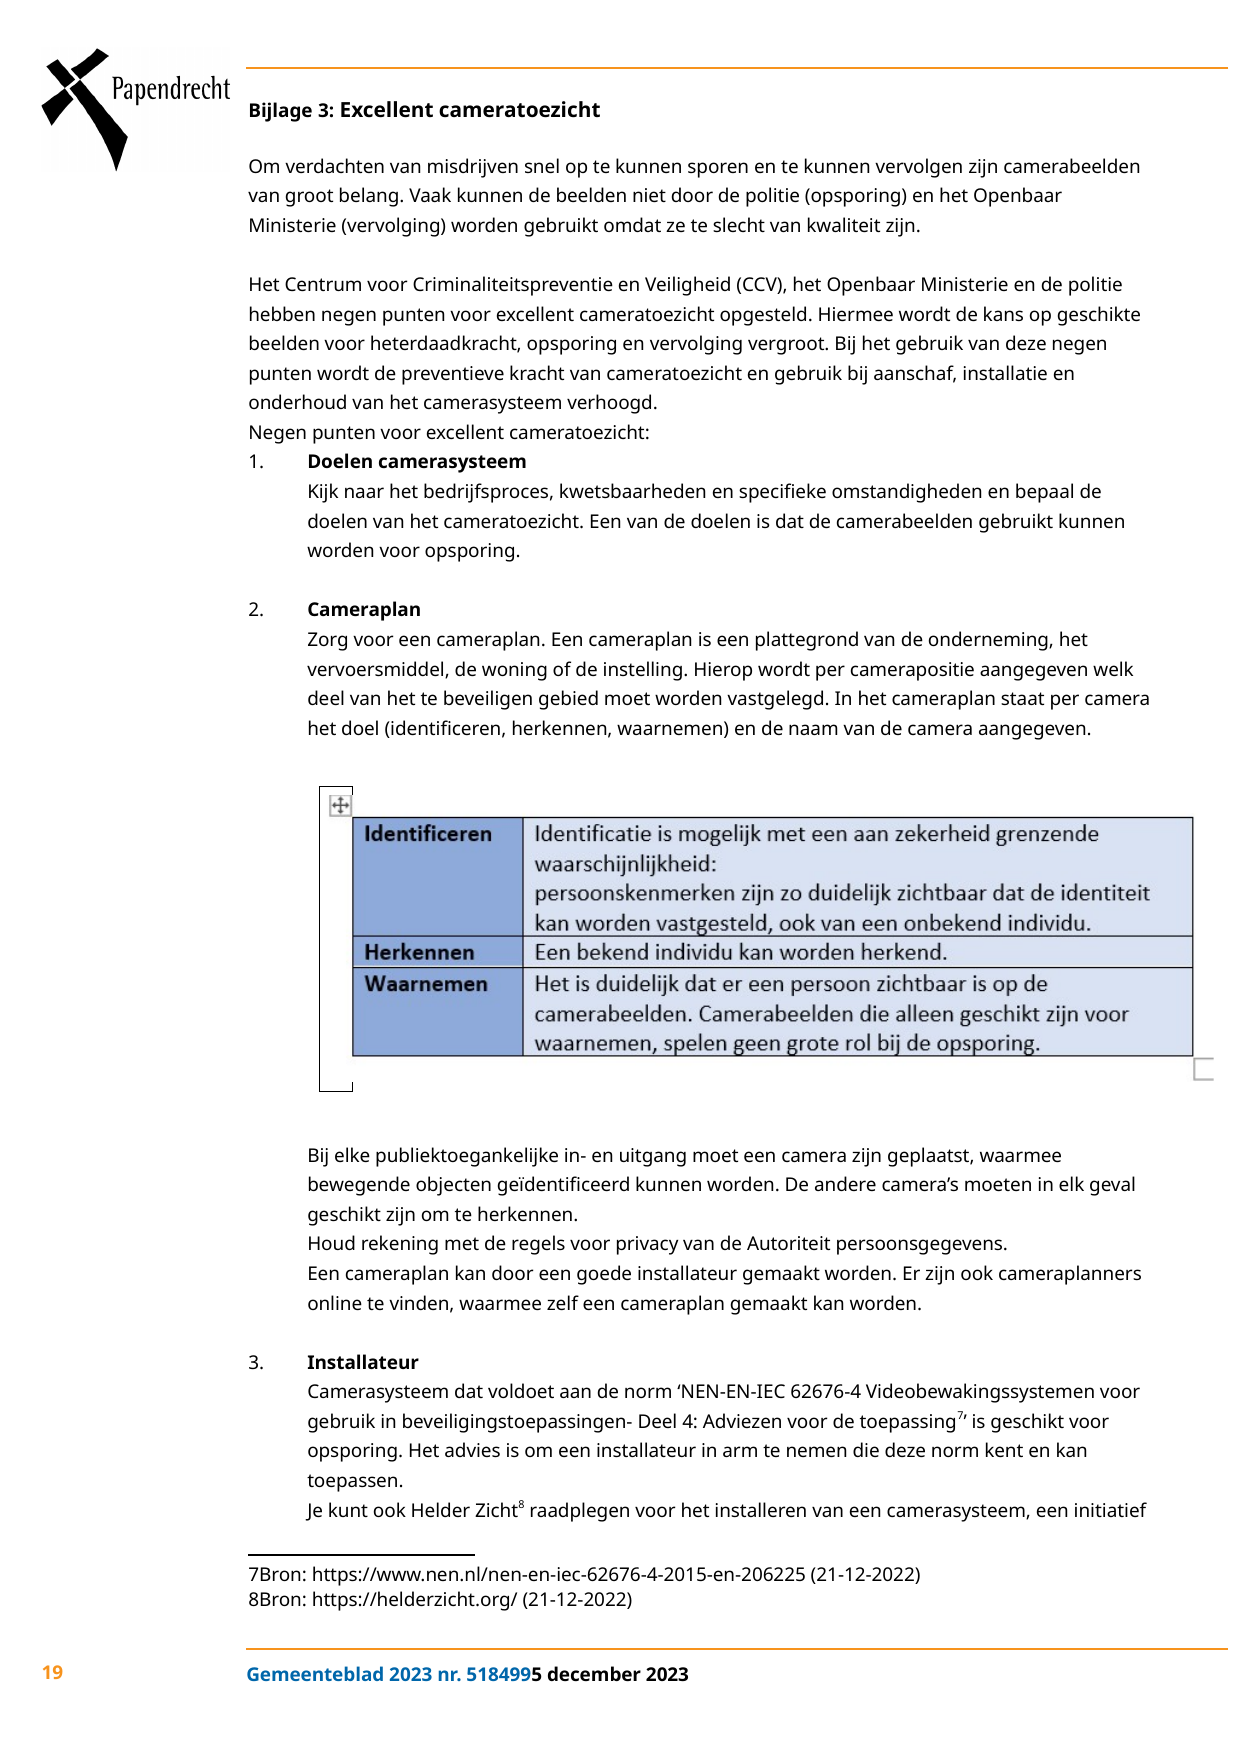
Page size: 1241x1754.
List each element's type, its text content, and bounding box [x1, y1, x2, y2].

list Cameraplan [248, 597, 1152, 622]
picture [327, 795, 1214, 1082]
text Het Centrum voor Criminaliteitspreventie en Veiligheid (CCV), het Openbaar Ministerie en de politie hebben negen punten voor excellent cameratoezicht opgesteld. Hiermee wordt de kans op geschikte beelden voor heterdaadkracht, opsporing en vervolging vergroot. Bij het gebruik van deze negen punten wordt de preventieve kracht van cameratoezicht en gebruik bij aanschaf, installatie en onderhoud van het camerasysteem verhoogd. [248, 271, 1152, 415]
text Om verdachten van misdrijven snel op te kunnen sporen en te kunnen vervolgen zijn camerabeelden van groot belang. Vaak kunnen de beelden niet door de politie (opsporing) en het Openbaar Ministerie (vervolging) worden gebruikt omdat ze te slecht van kwaliteit zijn. [248, 153, 1152, 238]
list Installateur [248, 1349, 1152, 1375]
picture [41, 47, 231, 172]
list Je kunt ook Helder Zicht raadplegen voor het installeren van een camerasysteem, een initiatief [248, 1497, 1152, 1523]
list Een cameraplan kan door een goede installateur gemaakt worden. Er zijn ook cameraplanners online te vinden, waarmee zelf een cameraplan gemaakt kan worden. [248, 1260, 1152, 1316]
list Bron: https://www.nen.nl/nen-en-iec-62676-4-2015-en-206225 (21-12-2022) [248, 1561, 1152, 1586]
list Bij elke publiektoegankelijke in- en uitgang moet een camera zijn geplaatst, waarmee bewegende objecten geïdentificeerd kunnen worden. De andere camera’s moeten in elk geval geschikt zijn om te herkennen. [248, 1142, 1152, 1227]
list Camerasysteem dat voldoet aan de norm ‘NEN-EN-IEC 62676-4 Videobewakingssystemen voor gebruik in beveiligingstoepassingen- Deel 4: Adviezen voor de toepassing’ is geschikt voor opsporing. Het advies is om een installateur in arm te nemen die deze norm kent en kan toepassen. [248, 1378, 1152, 1493]
list Zorg voor een cameraplan. Een cameraplan is een plattegrond van de onderneming, het vervoersmiddel, de woning of de instelling. Hierop wordt per camerapositie aangegeven welk deel van het te beveiligen gebied moet worden vastgelegd. In het cameraplan staat per camera het doel (identificeren, herkennen, waarnemen) en de naam van de camera aangegeven. [248, 626, 1152, 741]
list Kijk naar het bedrijfsproces, kwetsbaarheden en specifieke omstandigheden en bepaal de doelen van het cameratoezicht. Een van de doelen is dat de camerabeelden gebruikt kunnen worden voor opsporing. [248, 478, 1152, 563]
list Houd rekening met de regels voor privacy van de Autoriteit persoonsgegevens. [248, 1231, 1152, 1256]
text Negen punten voor excellent cameratoezicht: [248, 419, 1152, 445]
text Bijlage 3: Excellent cameratoezicht [248, 95, 1152, 123]
list Doelen camerasysteem [248, 449, 1152, 474]
list Bron: https://helderzicht.org/ (21-12-2022) [248, 1586, 1152, 1612]
